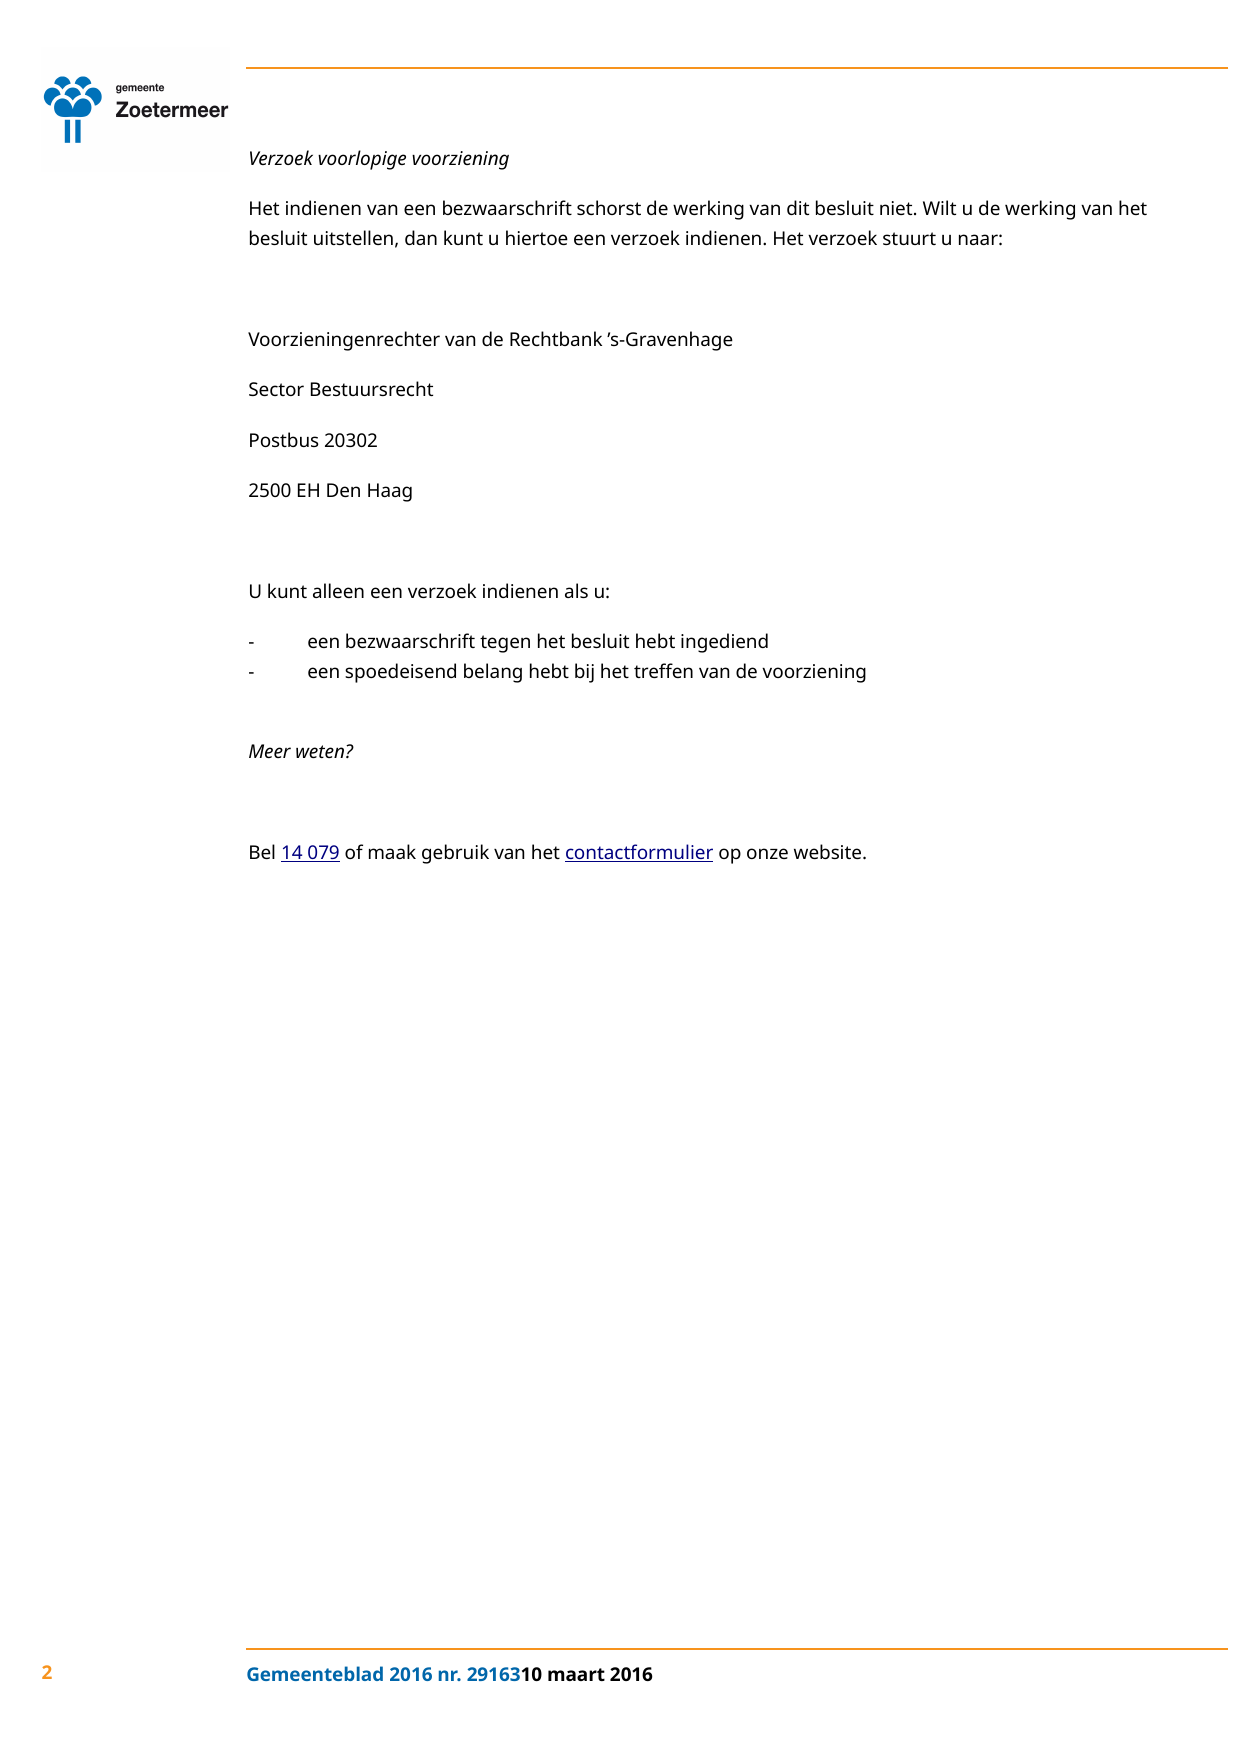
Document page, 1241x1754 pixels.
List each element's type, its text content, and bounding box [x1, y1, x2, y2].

text Bel 14 079 of maak gebruik van het contactformulier op onze website. [248, 839, 1152, 865]
list een spoedeisend belang hebt bij het treffen van de voorziening [248, 658, 1152, 684]
text Postbus 20302 [248, 427, 1152, 453]
text U kunt alleen een verzoek indienen als u: [248, 578, 1152, 604]
picture [41, 47, 231, 172]
text 2500 EH Den Haag [248, 477, 1152, 503]
text Meer weten? [248, 738, 1152, 764]
list een bezwaarschrift tegen het besluit hebt ingediend [248, 628, 1152, 654]
text Verzoek voorlopige voorziening [248, 145, 1152, 171]
text Het indienen van een bezwaarschrift schorst de werking van dit besluit niet. Wilt u de werking van het besluit uitstellen, dan kunt u hiertoe een verzoek indienen. Het verzoek stuurt u naar: [248, 196, 1152, 251]
text Voorzieningenrechter van de Rechtbank ’s-Gravenhage [248, 326, 1152, 352]
text Sector Bestuursrecht [248, 376, 1152, 402]
